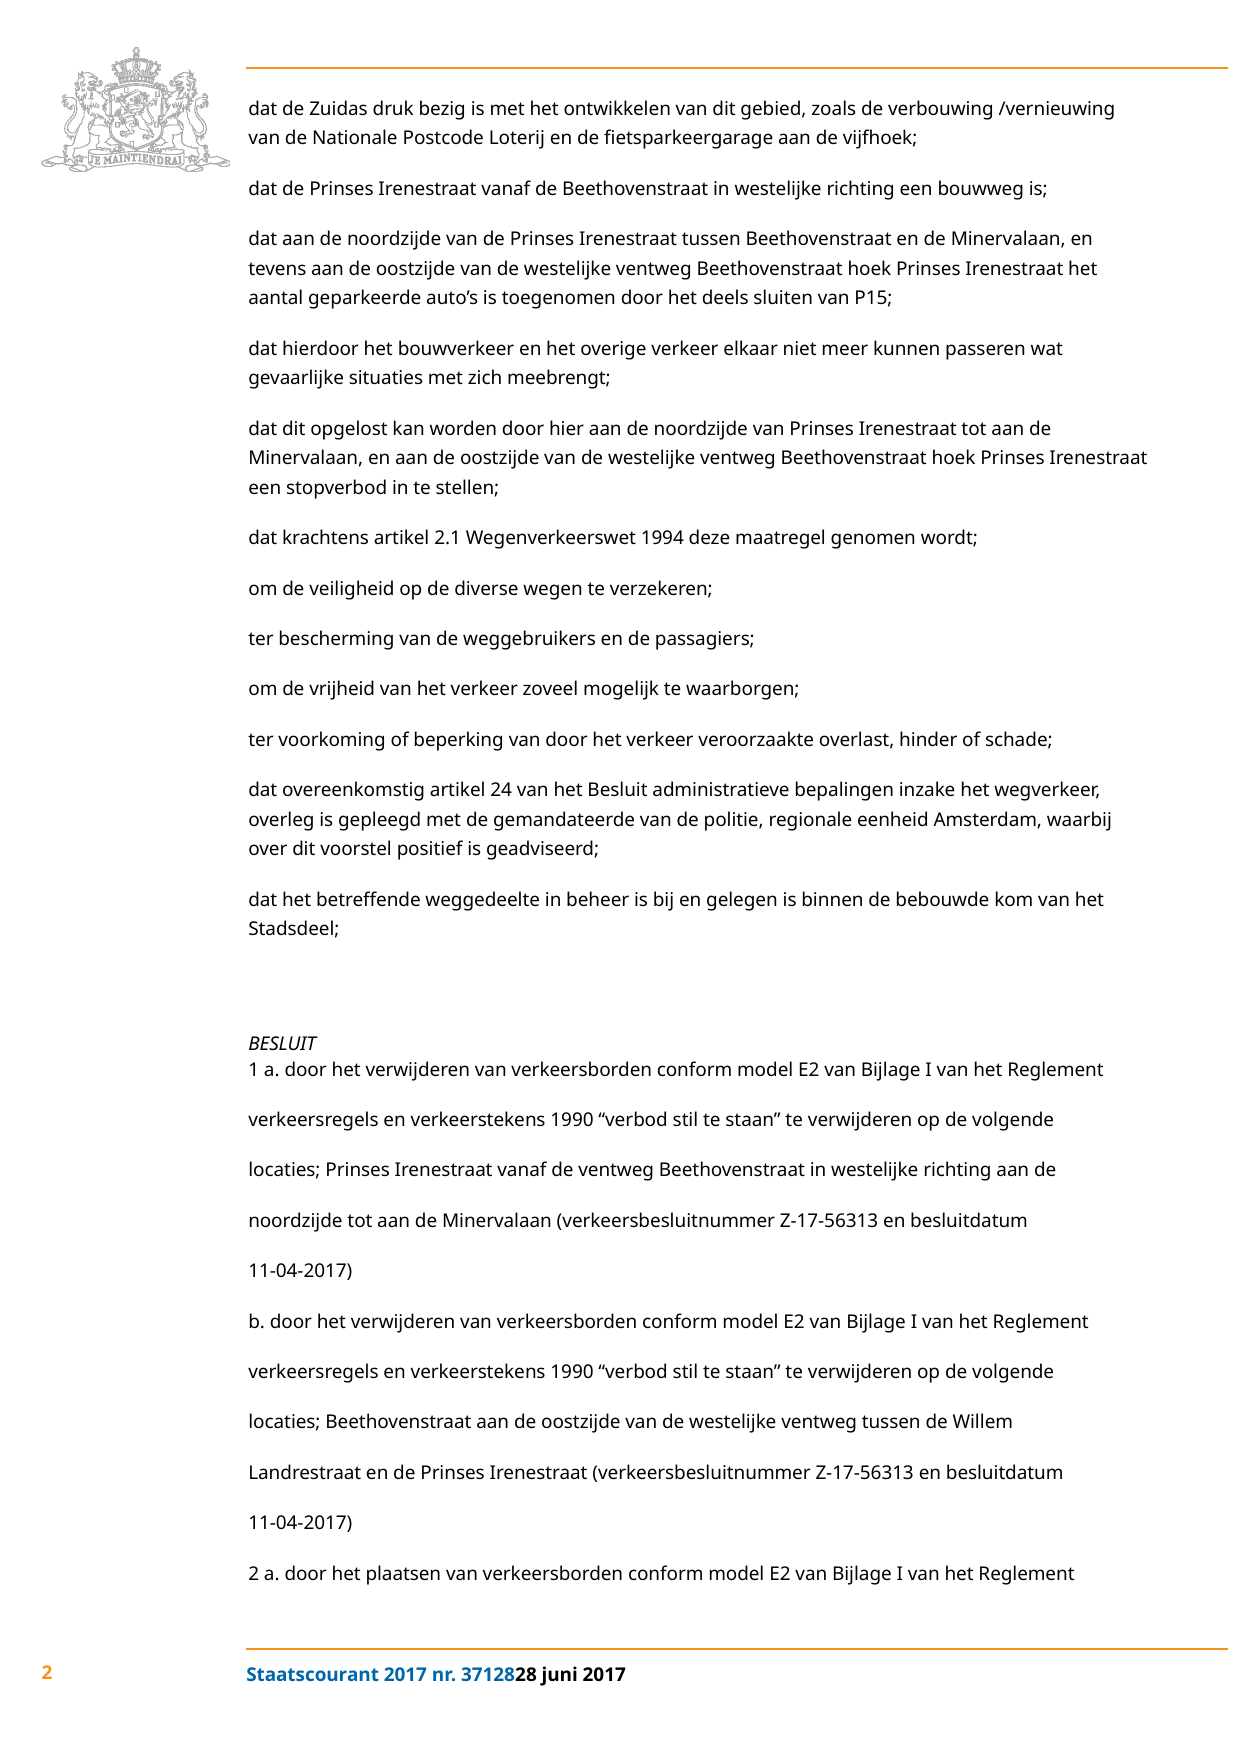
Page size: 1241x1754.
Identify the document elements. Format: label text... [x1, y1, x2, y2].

text dat overeenkomstig artikel 24 van het Besluit administratieve bepalingen inzake het wegverkeer, overleg is gepleegd met de gemandateerde van de politie, regionale eenheid Amsterdam, waarbij over dit voorstel positief is geadviseerd; [248, 776, 1152, 861]
text dat hierdoor het bouwverkeer en het overige verkeer elkaar niet meer kunnen passeren wat gevaarlijke situaties met zich meebrengt; [248, 335, 1152, 390]
text b. door het verwijderen van verkeersborden conform model E2 van Bijlage I van het Reglement [248, 1308, 1152, 1333]
text dat de Zuidas druk bezig is met het ontwikkelen van dit gebied, zoals de verbouwing /vernieuwing van de Nationale Postcode Loterij en de fietsparkeergarage aan de vijfhoek; [248, 95, 1152, 150]
picture [41, 47, 231, 172]
text 2 a. door het plaatsen van verkeersborden conform model E2 van Bijlage I van het Reglement [248, 1560, 1152, 1586]
text locaties; Beethovenstraat aan de oostzijde van de westelijke ventweg tussen de Willem [248, 1409, 1152, 1434]
text Landrestraat en de Prinses Irenestraat (verkeersbesluitnummer Z-17-56313 en besluitdatum [248, 1459, 1152, 1485]
text om de vrijheid van het verkeer zoveel mogelijk te waarborgen; [248, 676, 1152, 701]
text 11-04-2017) [248, 1509, 1152, 1535]
text locaties; Prinses Irenestraat vanaf de ventweg Beethovenstraat in westelijke richting aan de [248, 1157, 1152, 1182]
text noordzijde tot aan de Minervalaan (verkeersbesluitnummer Z-17-56313 en besluitdatum [248, 1207, 1152, 1233]
text verkeersregels en verkeerstekens 1990 “verbod stil te staan” te verwijderen op de volgende [248, 1106, 1152, 1132]
text dat aan de noordzijde van de Prinses Irenestraat tussen Beethovenstraat en de Minervalaan, en tevens aan de oostzijde van de westelijke ventweg Beethovenstraat hoek Prinses Irenestraat het aantal geparkeerde auto’s is toegenomen door het deels sluiten van P15; [248, 225, 1152, 310]
text dat het betreffende weggedeelte in beheer is bij en gelegen is binnen de bebouwde kom van het Stadsdeel; [248, 886, 1152, 941]
text verkeersregels en verkeerstekens 1990 “verbod stil te staan” te verwijderen op de volgende [248, 1358, 1152, 1384]
text ter voorkoming of beperking van door het verkeer veroorzaakte overlast, hinder of schade; [248, 726, 1152, 752]
text BESLUIT [248, 1030, 1152, 1056]
text 1 a. door het verwijderen van verkeersborden conform model E2 van Bijlage I van het Reglement [248, 1056, 1152, 1081]
text dat krachtens artikel 2.1 Wegenverkeerswet 1994 deze maatregel genomen wordt; [248, 524, 1152, 550]
text om de veiligheid op de diverse wegen te verzekeren; [248, 575, 1152, 601]
text dat de Prinses Irenestraat vanaf de Beethovenstraat in westelijke richting een bouwweg is; [248, 175, 1152, 201]
text 11-04-2017) [248, 1257, 1152, 1283]
text dat dit opgelost kan worden door hier aan de noordzijde van Prinses Irenestraat tot aan de Minervalaan, en aan de oostzijde van de westelijke ventweg Beethovenstraat hoek Prinses Irenestraat een stopverbod in te stellen; [248, 415, 1152, 500]
text ter bescherming van de weggebruikers en de passagiers; [248, 625, 1152, 651]
